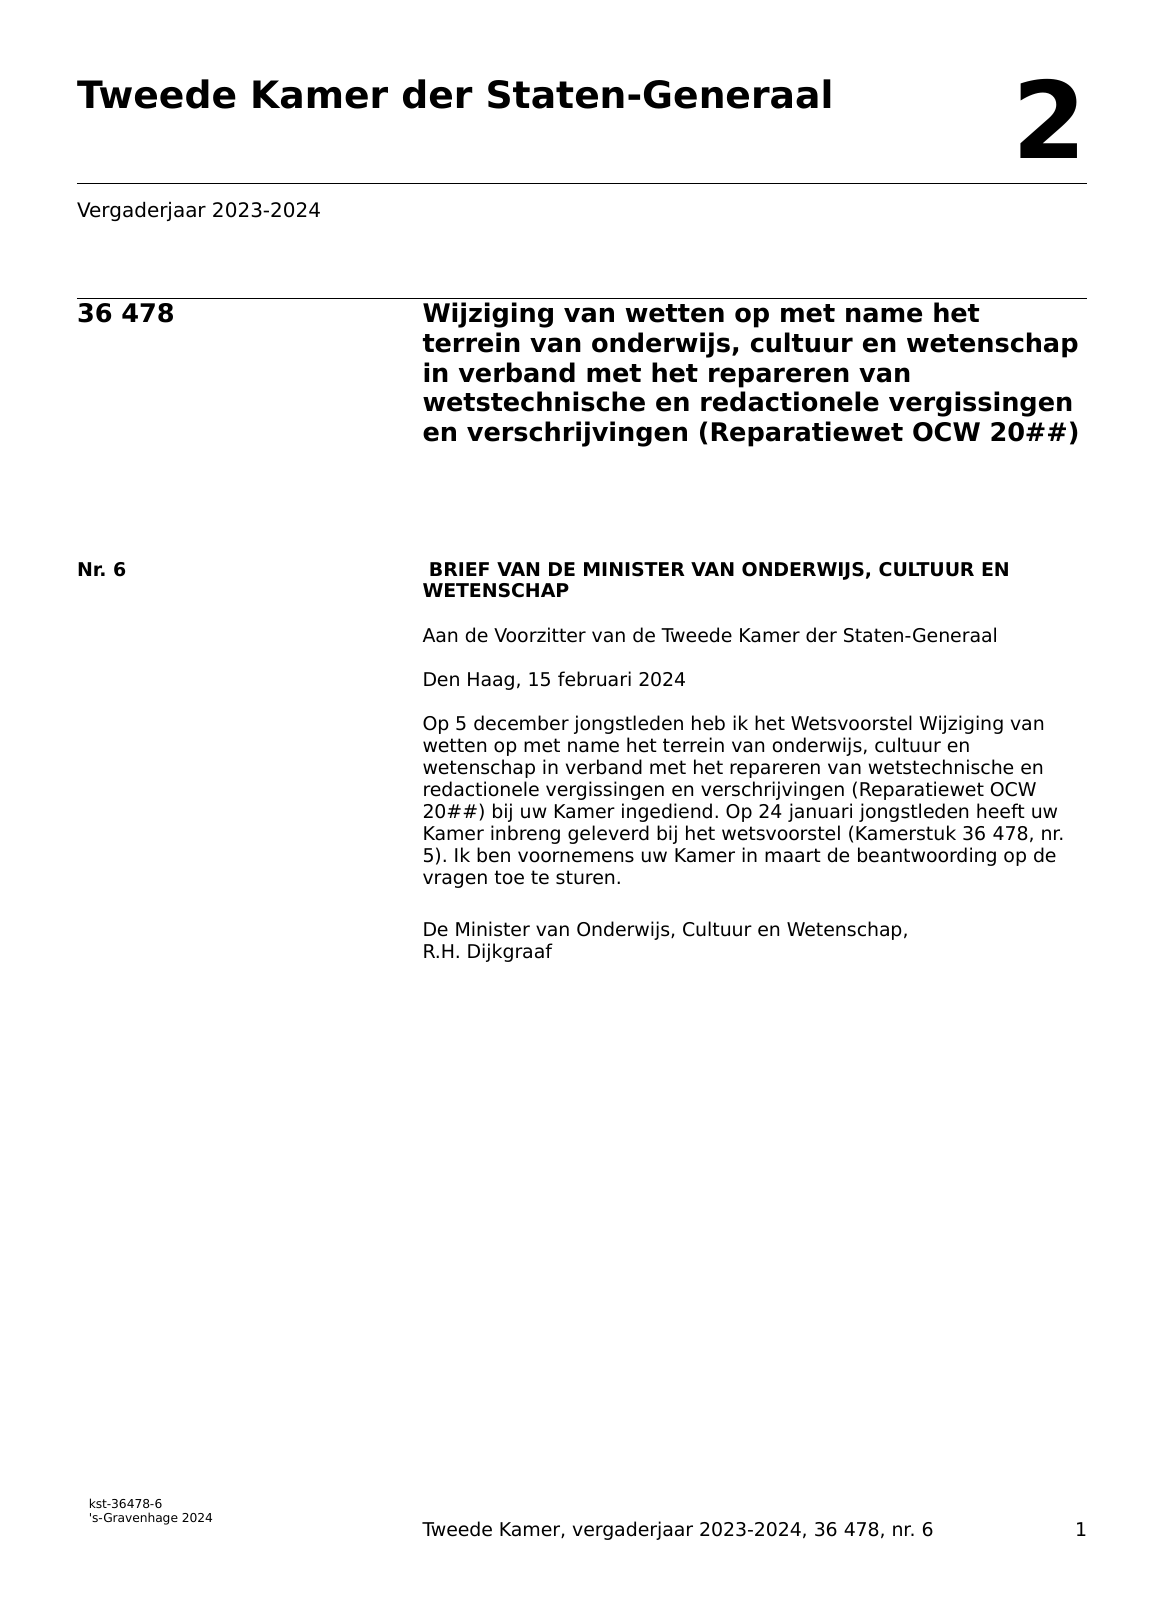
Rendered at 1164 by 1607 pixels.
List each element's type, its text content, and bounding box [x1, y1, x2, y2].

text De Minister van Onderwijs, Cultuur en Wetenschap, R.H. Dijkgraaf [422, 919, 1087, 963]
text kst-36478-6 [88, 1497, 323, 1511]
text Aan de Voorzitter van de Tweede Kamer der Staten-Generaal [422, 624, 1087, 647]
text 's-Gravenhage 2024 [88, 1511, 323, 1525]
subtitle 36 478 Wijziging van wetten op met name het terrein van onderwijs, cultuur en wetenschap in verband met het repareren van wetstechnische en redactionele vergissingen en verschrijvingen (Reparatiewet OCW 20##) [77, 299, 1087, 447]
table_header 2 [886, 59, 1087, 183]
text Den Haag, 15 februari 2024 [422, 669, 1087, 691]
subtitle Nr. 6 BRIEF VAN DE MINISTER VAN ONDERWIJS, CULTUUR EN WETENSCHAP [77, 558, 1087, 602]
table_header Tweede Kamer der Staten-Generaal [77, 59, 886, 183]
table_cell Vergaderjaar 2023-2024 [77, 184, 1087, 298]
text Op 5 december jongstleden heb ik het Wetsvoorstel Wijziging van wetten op met name het terrein van onderwijs, cultuur en wetenschap in verband met het repareren van wetstechnische en redactionele vergissingen en verschrijvingen (Reparatiewet OCW 20##) bij uw Kamer ingediend. Op 24 januari jongstleden heeft uw Kamer inbreng geleverd bij het wetsvoorstel (Kamerstuk 36 478, nr. 5). Ik ben voornemens uw Kamer in maart de beantwoording op de vragen toe te sturen. [422, 713, 1087, 889]
